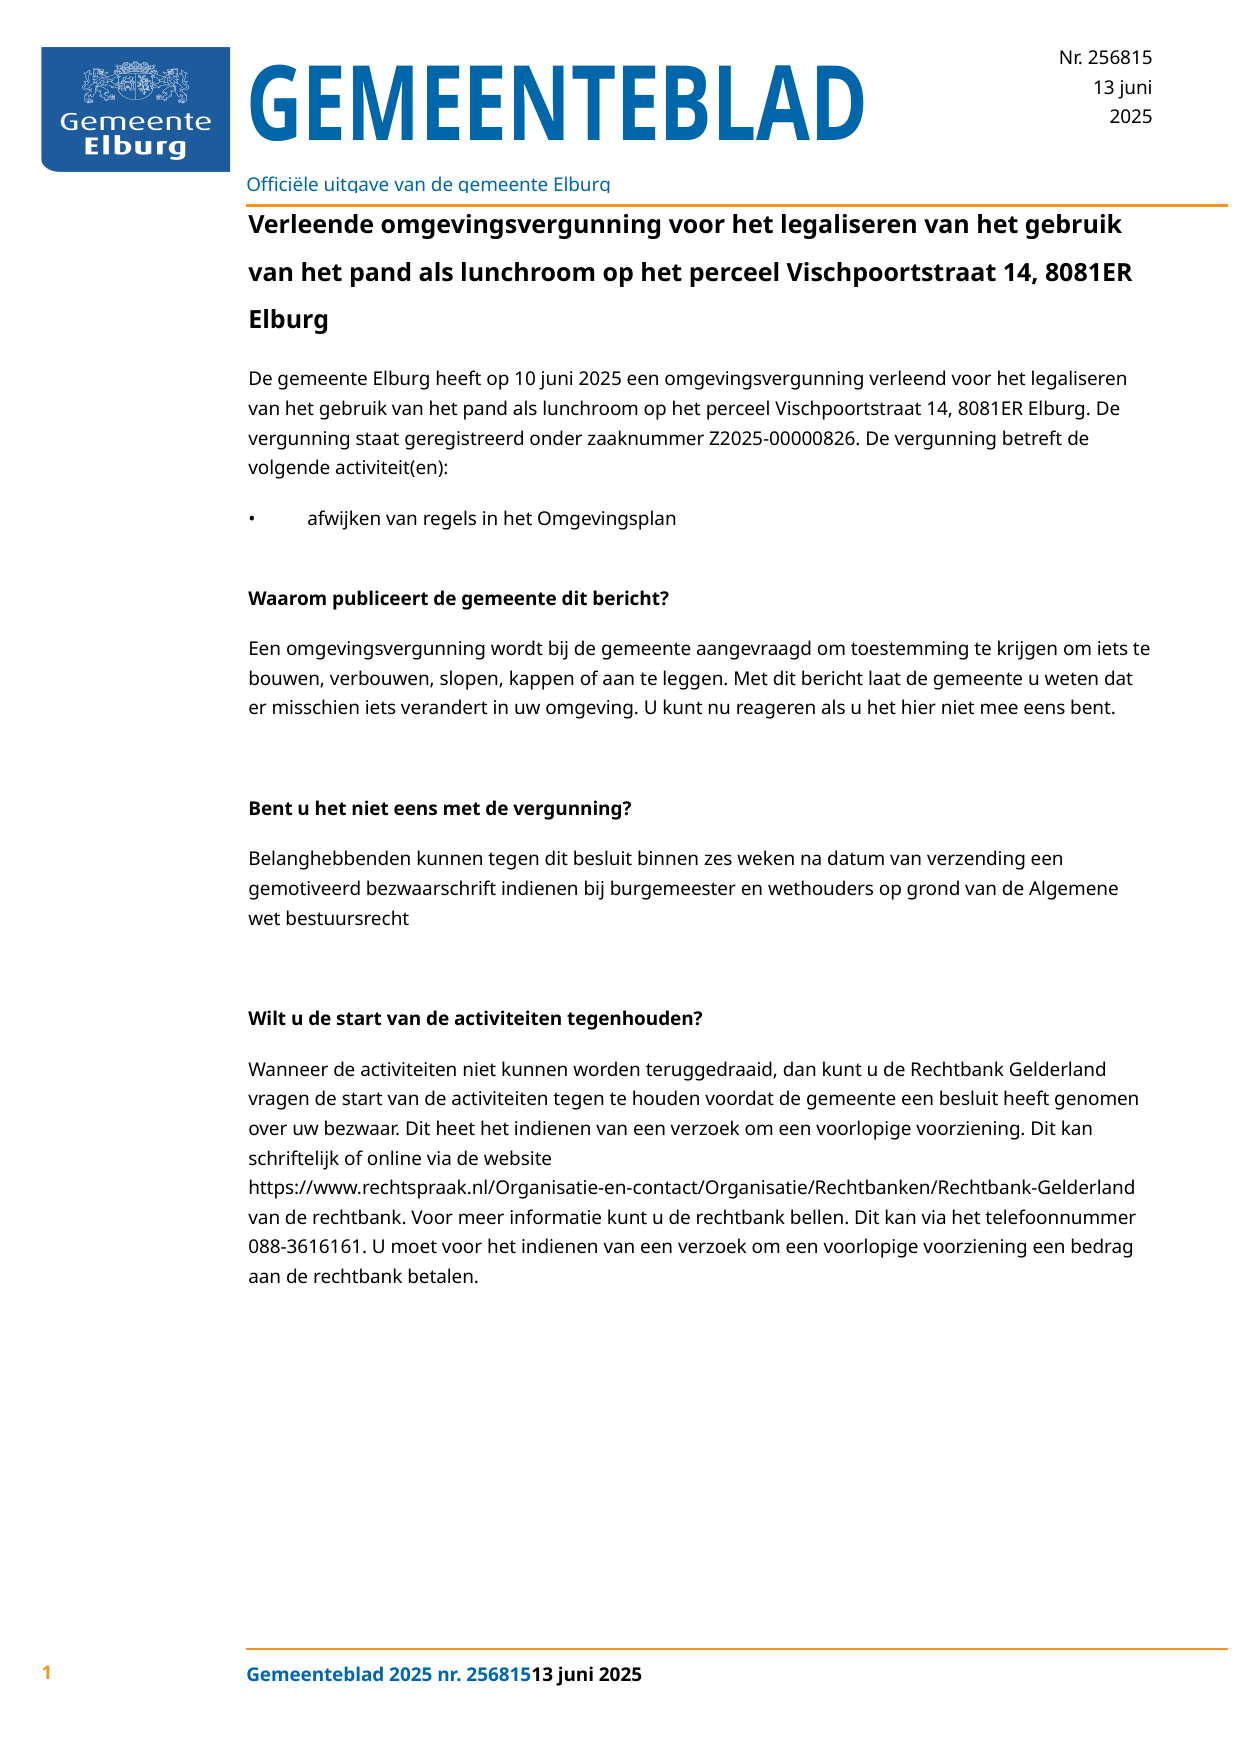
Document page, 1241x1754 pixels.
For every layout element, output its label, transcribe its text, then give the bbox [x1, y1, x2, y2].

text Verleende omgevingsvergunning voor het legaliseren van het gebruik van het pand als lunchroom op het perceel Vischpoortstraat 14, 8081ER Elburg [248, 207, 1152, 336]
text Waarom publiceert de gemeente dit bericht? [248, 585, 1152, 610]
text Wanneer de activiteiten niet kunnen worden teruggedraaid, dan kunt u de Rechtbank Gelderland vragen de start van de activiteiten tegen te houden voordat de gemeente een besluit heeft genomen over uw bezwaar. Dit heet het indienen van een verzoek om een voorlopige voorziening. Dit kan schriftelijk of online via de website https://www.rechtspraak.nl/Organisatie-en-contact/Organisatie/Rechtbanken/Rechtbank-Gelderland van de rechtbank. Voor meer informatie kunt u de rechtbank bellen. Dit kan via het telefoonnummer 088-3616161. U moet voor het indienen van een verzoek om een voorlopige voorziening een bedrag aan de rechtbank betalen. [248, 1056, 1152, 1289]
text De gemeente Elburg heeft op 10 juni 2025 een omgevingsvergunning verleend voor het legaliseren van het gebruik van het pand als lunchroom op het perceel Vischpoortstraat 14, 8081ER Elburg. De vergunning staat geregistreerd onder zaaknummer Z2025-00000826. De vergunning betreft de volgende activiteit(en): [248, 366, 1152, 480]
text Belanghebbenden kunnen tegen dit besluit binnen zes weken na datum van verzending een gemotiveerd bezwaarschrift indienen bij burgemeester en wethouders op grond van de Algemene wet bestuursrecht [248, 846, 1152, 930]
text Wilt u de start van de activiteiten tegenhouden? [248, 1006, 1152, 1031]
text Een omgevingsvergunning wordt bij de gemeente aangevraagd om toestemming te krijgen om iets te bouwen, verbouwen, slopen, kappen of aan te leggen. Met dit bericht laat de gemeente u weten dat er misschien iets verandert in uw omgeving. U kunt nu reageren als u het hier niet mee eens bent. [248, 635, 1152, 720]
picture [41, 47, 231, 172]
list afwijken van regels in het Omgevingsplan [248, 505, 1152, 530]
text Bent u het niet eens met de vergunning? [248, 795, 1152, 821]
